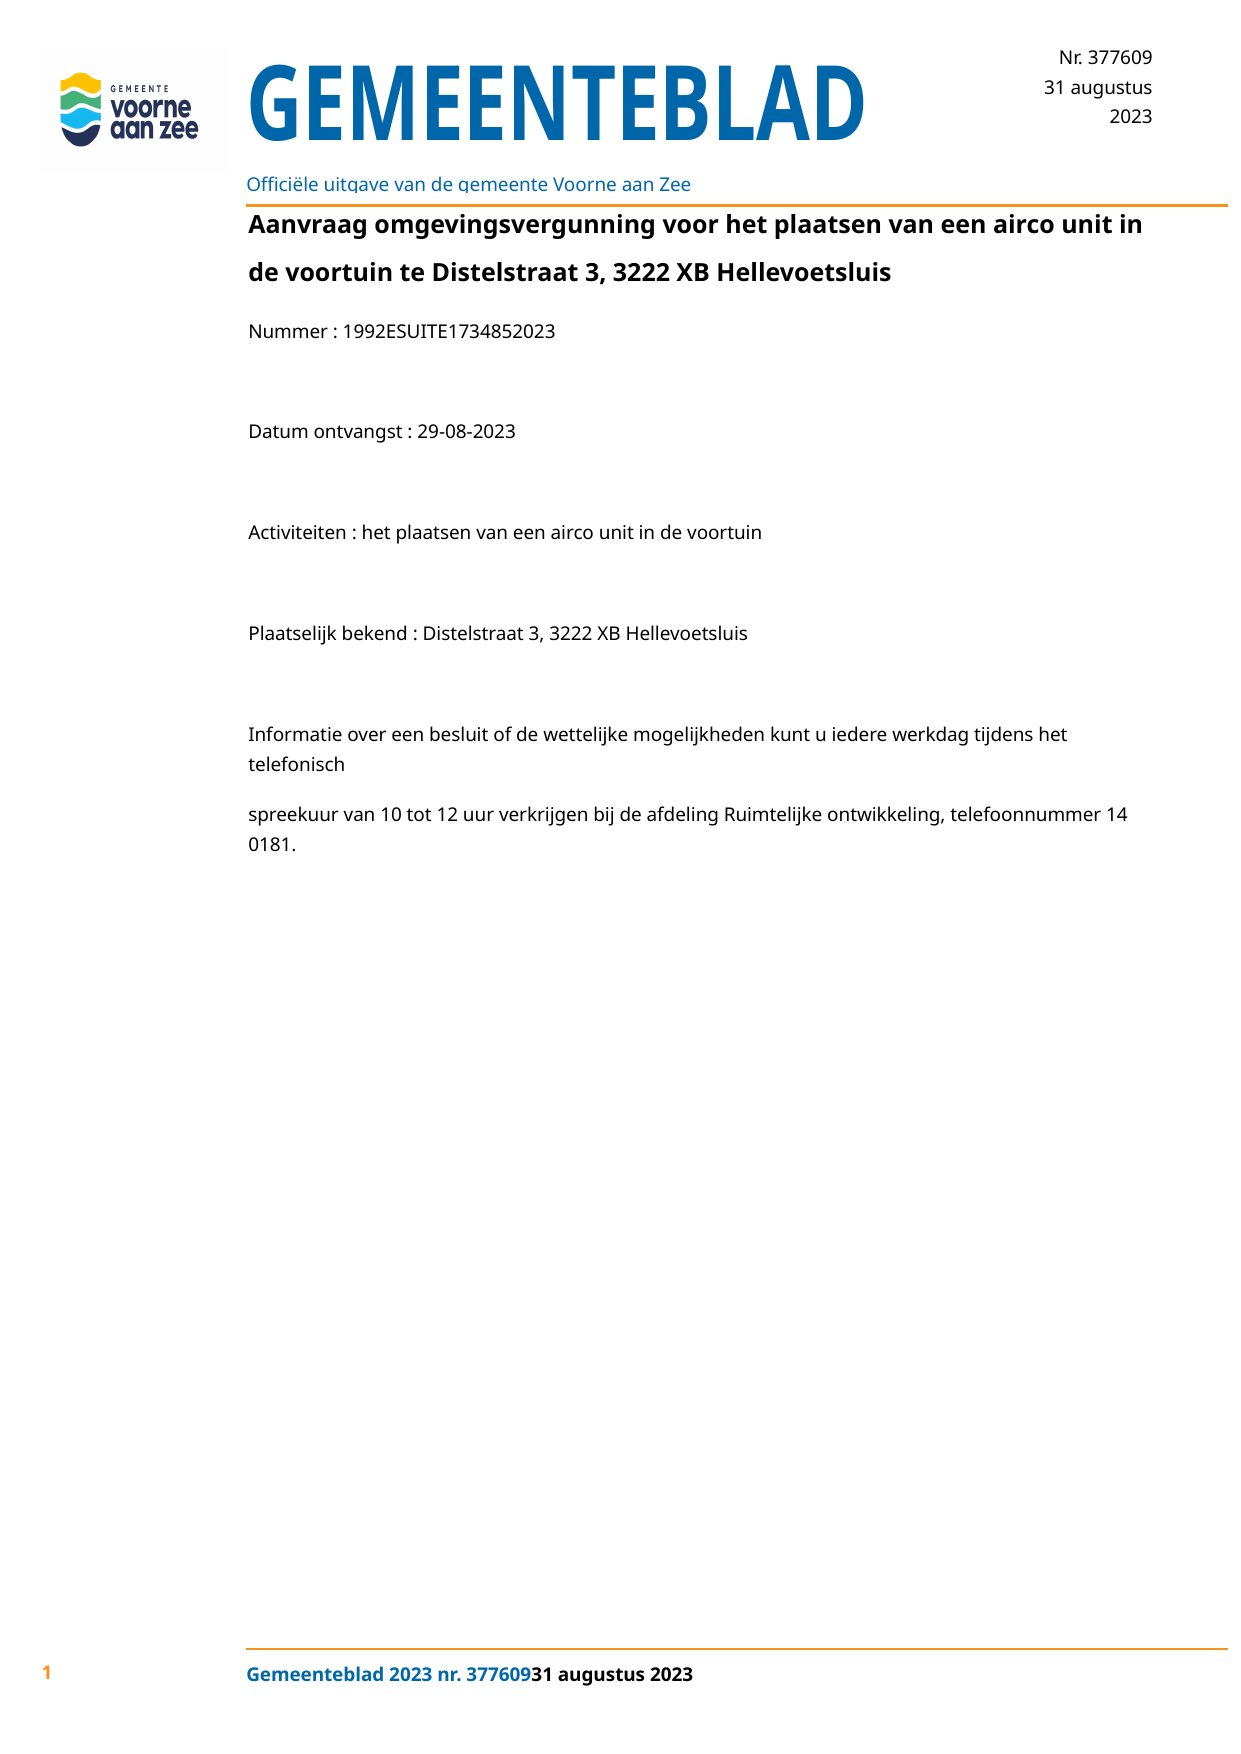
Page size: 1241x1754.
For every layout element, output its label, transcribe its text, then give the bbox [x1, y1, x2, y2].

picture [41, 47, 231, 172]
text Activiteiten : het plaatsen van een airco unit in de voortuin [248, 519, 1152, 545]
text spreekuur van 10 tot 12 uur verkrijgen bij de afdeling Ruimtelijke ontwikkeling, telefoonnummer 14 0181. [248, 801, 1152, 857]
text Nummer : 1992ESUITE1734852023 [248, 318, 1152, 344]
text Datum ontvangst : 29-08-2023 [248, 419, 1152, 444]
text Plaatselijk bekend : Distelstraat 3, 3222 XB Hellevoetsluis [248, 620, 1152, 646]
text Aanvraag omgevingsvergunning voor het plaatsen van een airco unit in de voortuin te Distelstraat 3, 3222 XB Hellevoetsluis [248, 207, 1152, 288]
text Informatie over een besluit of de wettelijke mogelijkheden kunt u iedere werkdag tijdens het telefonisch [248, 721, 1152, 777]
